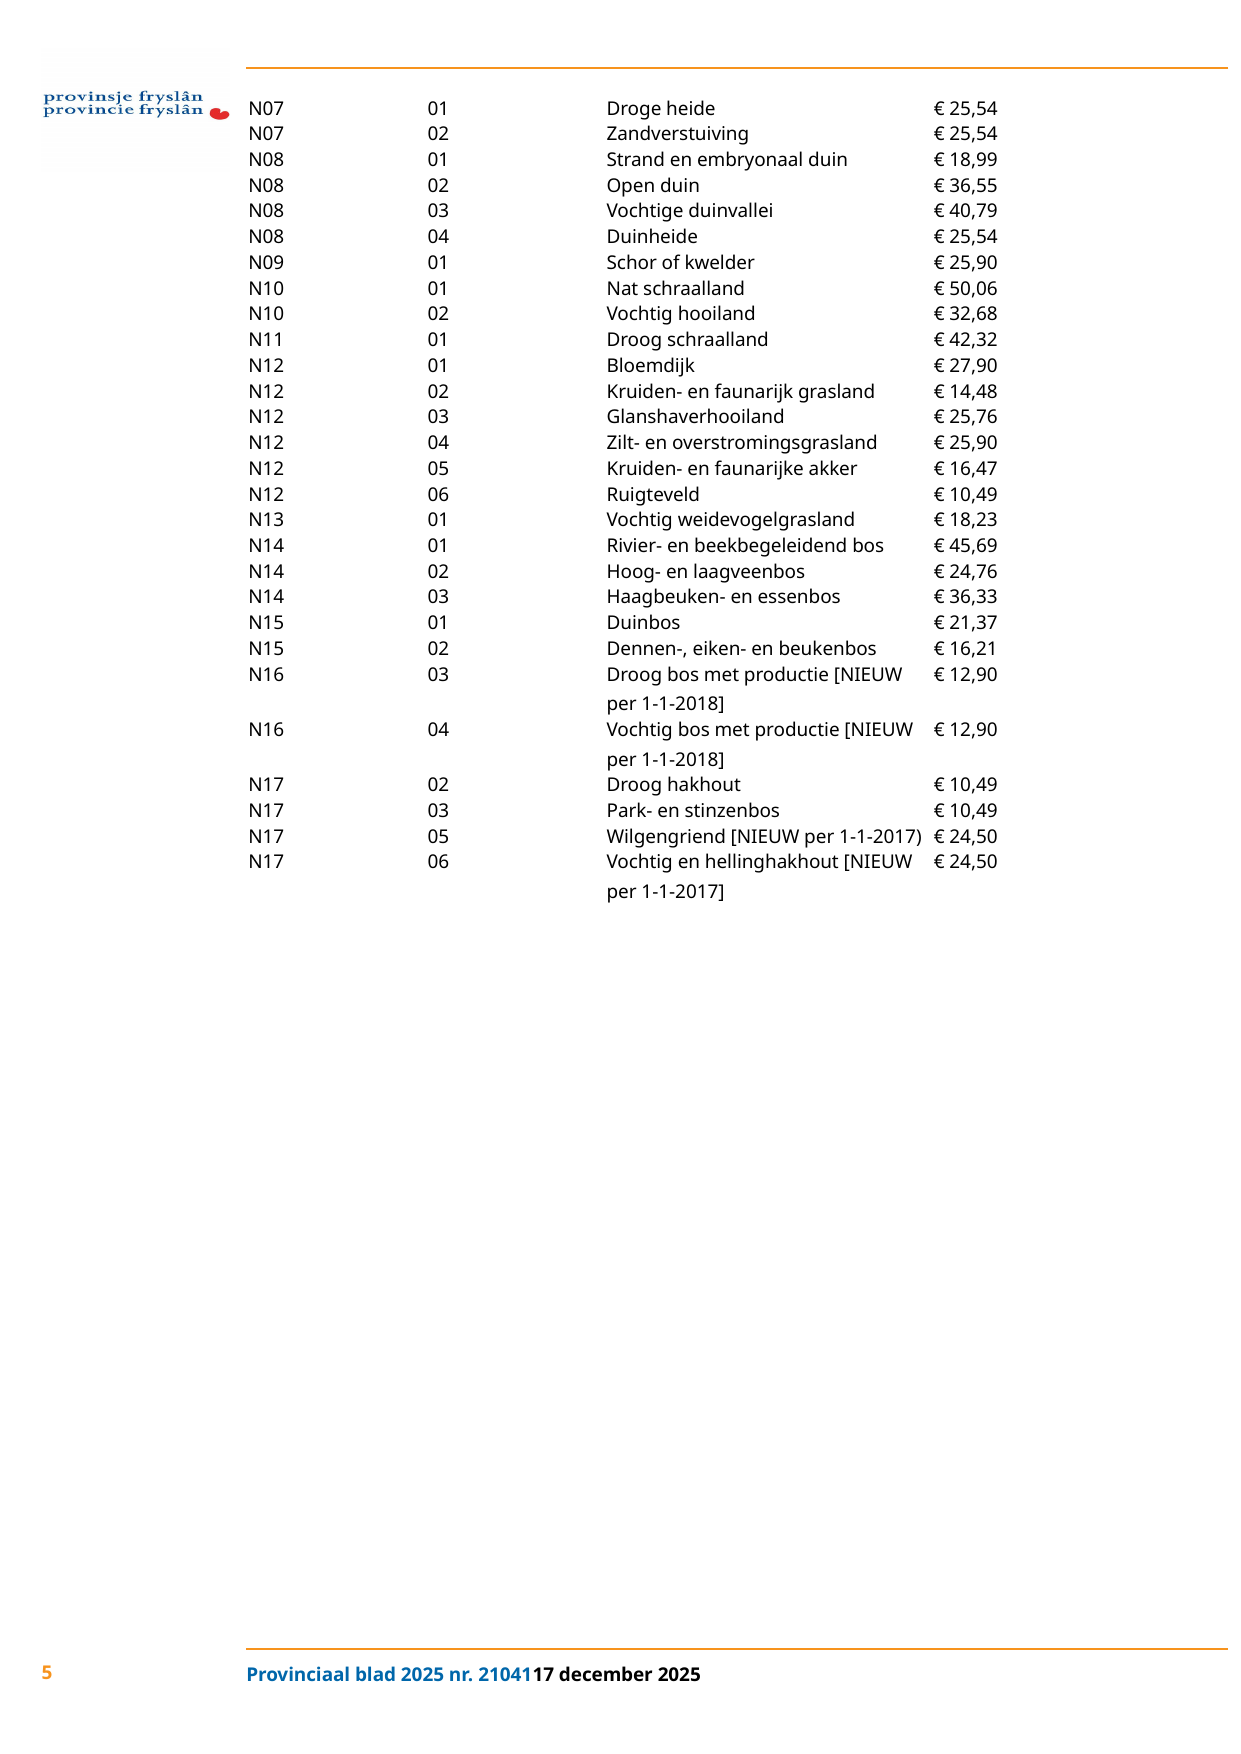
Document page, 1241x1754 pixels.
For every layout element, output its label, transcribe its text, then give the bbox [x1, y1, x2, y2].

table_cell Wilgengriend [NIEUW per 1-1-2017) [606, 823, 933, 849]
table_cell 06 [427, 481, 606, 506]
table_cell N17 [248, 797, 427, 823]
table_cell 03 [427, 404, 606, 429]
table_cell 01 [427, 609, 606, 635]
table_cell 01 [427, 95, 606, 121]
table_cell € 10,49 [934, 771, 1152, 797]
table_cell 04 [427, 429, 606, 455]
table_cell € 10,49 [934, 481, 1152, 506]
table_cell € 36,55 [934, 172, 1152, 198]
table_cell 01 [427, 352, 606, 378]
table_cell N09 [248, 249, 427, 275]
table_cell N11 [248, 326, 427, 352]
table_cell N10 [248, 275, 427, 301]
table_cell Droge heide [606, 95, 933, 121]
table_cell 02 [427, 558, 606, 584]
table_cell € 24,76 [934, 558, 1152, 584]
table_cell Kruiden- en faunarijke akker [606, 455, 933, 481]
table_cell 05 [427, 455, 606, 481]
table_cell Rivier- en beekbegeleidend bos [606, 532, 933, 558]
picture [41, 47, 231, 172]
table_cell N08 [248, 146, 427, 172]
table_cell N07 [248, 121, 427, 146]
table_cell Dennen-, eiken- en beukenbos [606, 635, 933, 661]
table_cell € 10,49 [934, 797, 1152, 823]
table_cell € 25,90 [934, 429, 1152, 455]
table_cell Vochtige duinvallei [606, 198, 933, 223]
table_cell Nat schraalland [606, 275, 933, 301]
table_cell Vochtig en hellinghakhout [NIEUW per 1-1-2017] [606, 849, 933, 904]
table_cell Zilt- en overstromingsgrasland [606, 429, 933, 455]
table_cell Vochtig hooiland [606, 301, 933, 326]
table_cell 03 [427, 198, 606, 223]
table_cell 04 [427, 224, 606, 249]
table_cell 02 [427, 121, 606, 146]
table_cell Droog bos met productie [NIEUW per 1-1-2018] [606, 661, 933, 716]
table_cell N16 [248, 716, 427, 771]
table_cell 03 [427, 584, 606, 609]
table_cell N12 [248, 352, 427, 378]
table_cell Duinbos [606, 609, 933, 635]
table_cell € 27,90 [934, 352, 1152, 378]
table_cell Vochtig weidevogelgrasland [606, 506, 933, 532]
table_cell N16 [248, 661, 427, 716]
table_cell € 16,47 [934, 455, 1152, 481]
table_cell N07 [248, 95, 427, 121]
table_cell Droog schraalland [606, 326, 933, 352]
table_cell € 50,06 [934, 275, 1152, 301]
table_cell N12 [248, 429, 427, 455]
table_cell 01 [427, 326, 606, 352]
table_cell 01 [427, 275, 606, 301]
table_cell 05 [427, 823, 606, 849]
table_cell N14 [248, 558, 427, 584]
table_cell N14 [248, 532, 427, 558]
table_cell N08 [248, 198, 427, 223]
table_cell € 16,21 [934, 635, 1152, 661]
table_cell Kruiden- en faunarijk grasland [606, 378, 933, 403]
table_cell N15 [248, 609, 427, 635]
table_cell N12 [248, 455, 427, 481]
table_cell € 12,90 [934, 716, 1152, 771]
table_cell 02 [427, 771, 606, 797]
table_cell Hoog- en laagveenbos [606, 558, 933, 584]
table_cell € 25,54 [934, 95, 1152, 121]
table_cell € 18,23 [934, 506, 1152, 532]
table_cell 01 [427, 146, 606, 172]
table_cell 04 [427, 716, 606, 771]
table_cell Strand en embryonaal duin [606, 146, 933, 172]
table_cell € 12,90 [934, 661, 1152, 716]
table_cell € 25,76 [934, 404, 1152, 429]
table_cell € 24,50 [934, 823, 1152, 849]
table_cell € 25,90 [934, 249, 1152, 275]
table_cell 01 [427, 249, 606, 275]
table_cell 06 [427, 849, 606, 904]
table_cell € 45,69 [934, 532, 1152, 558]
table_cell € 25,54 [934, 224, 1152, 249]
table_cell N17 [248, 823, 427, 849]
table_cell N10 [248, 301, 427, 326]
table_cell Ruigteveld [606, 481, 933, 506]
table_cell € 18,99 [934, 146, 1152, 172]
table_cell N13 [248, 506, 427, 532]
table_cell 01 [427, 506, 606, 532]
table_cell 02 [427, 635, 606, 661]
table_cell Haagbeuken- en essenbos [606, 584, 933, 609]
table_cell € 40,79 [934, 198, 1152, 223]
table_cell N08 [248, 224, 427, 249]
table_cell 02 [427, 172, 606, 198]
table_cell Open duin [606, 172, 933, 198]
table_cell N08 [248, 172, 427, 198]
table_cell € 25,54 [934, 121, 1152, 146]
table_cell N17 [248, 849, 427, 904]
table_cell Bloemdijk [606, 352, 933, 378]
table_cell Glanshaverhooiland [606, 404, 933, 429]
table_cell 03 [427, 661, 606, 716]
table_cell 02 [427, 301, 606, 326]
table_cell Duinheide [606, 224, 933, 249]
table_cell 03 [427, 797, 606, 823]
table_cell € 24,50 [934, 849, 1152, 904]
table_cell € 42,32 [934, 326, 1152, 352]
table_cell N12 [248, 481, 427, 506]
table_cell N17 [248, 771, 427, 797]
table_cell € 14,48 [934, 378, 1152, 403]
table_cell Schor of kwelder [606, 249, 933, 275]
table_cell Zandverstuiving [606, 121, 933, 146]
table_cell 02 [427, 378, 606, 403]
table_cell € 32,68 [934, 301, 1152, 326]
table_cell N12 [248, 404, 427, 429]
table_cell Park- en stinzenbos [606, 797, 933, 823]
table_cell Vochtig bos met productie [NIEUW per 1-1-2018] [606, 716, 933, 771]
table_cell 01 [427, 532, 606, 558]
table_cell N12 [248, 378, 427, 403]
table_cell Droog hakhout [606, 771, 933, 797]
table_cell N14 [248, 584, 427, 609]
table_cell N15 [248, 635, 427, 661]
table_cell € 21,37 [934, 609, 1152, 635]
table_cell € 36,33 [934, 584, 1152, 609]
